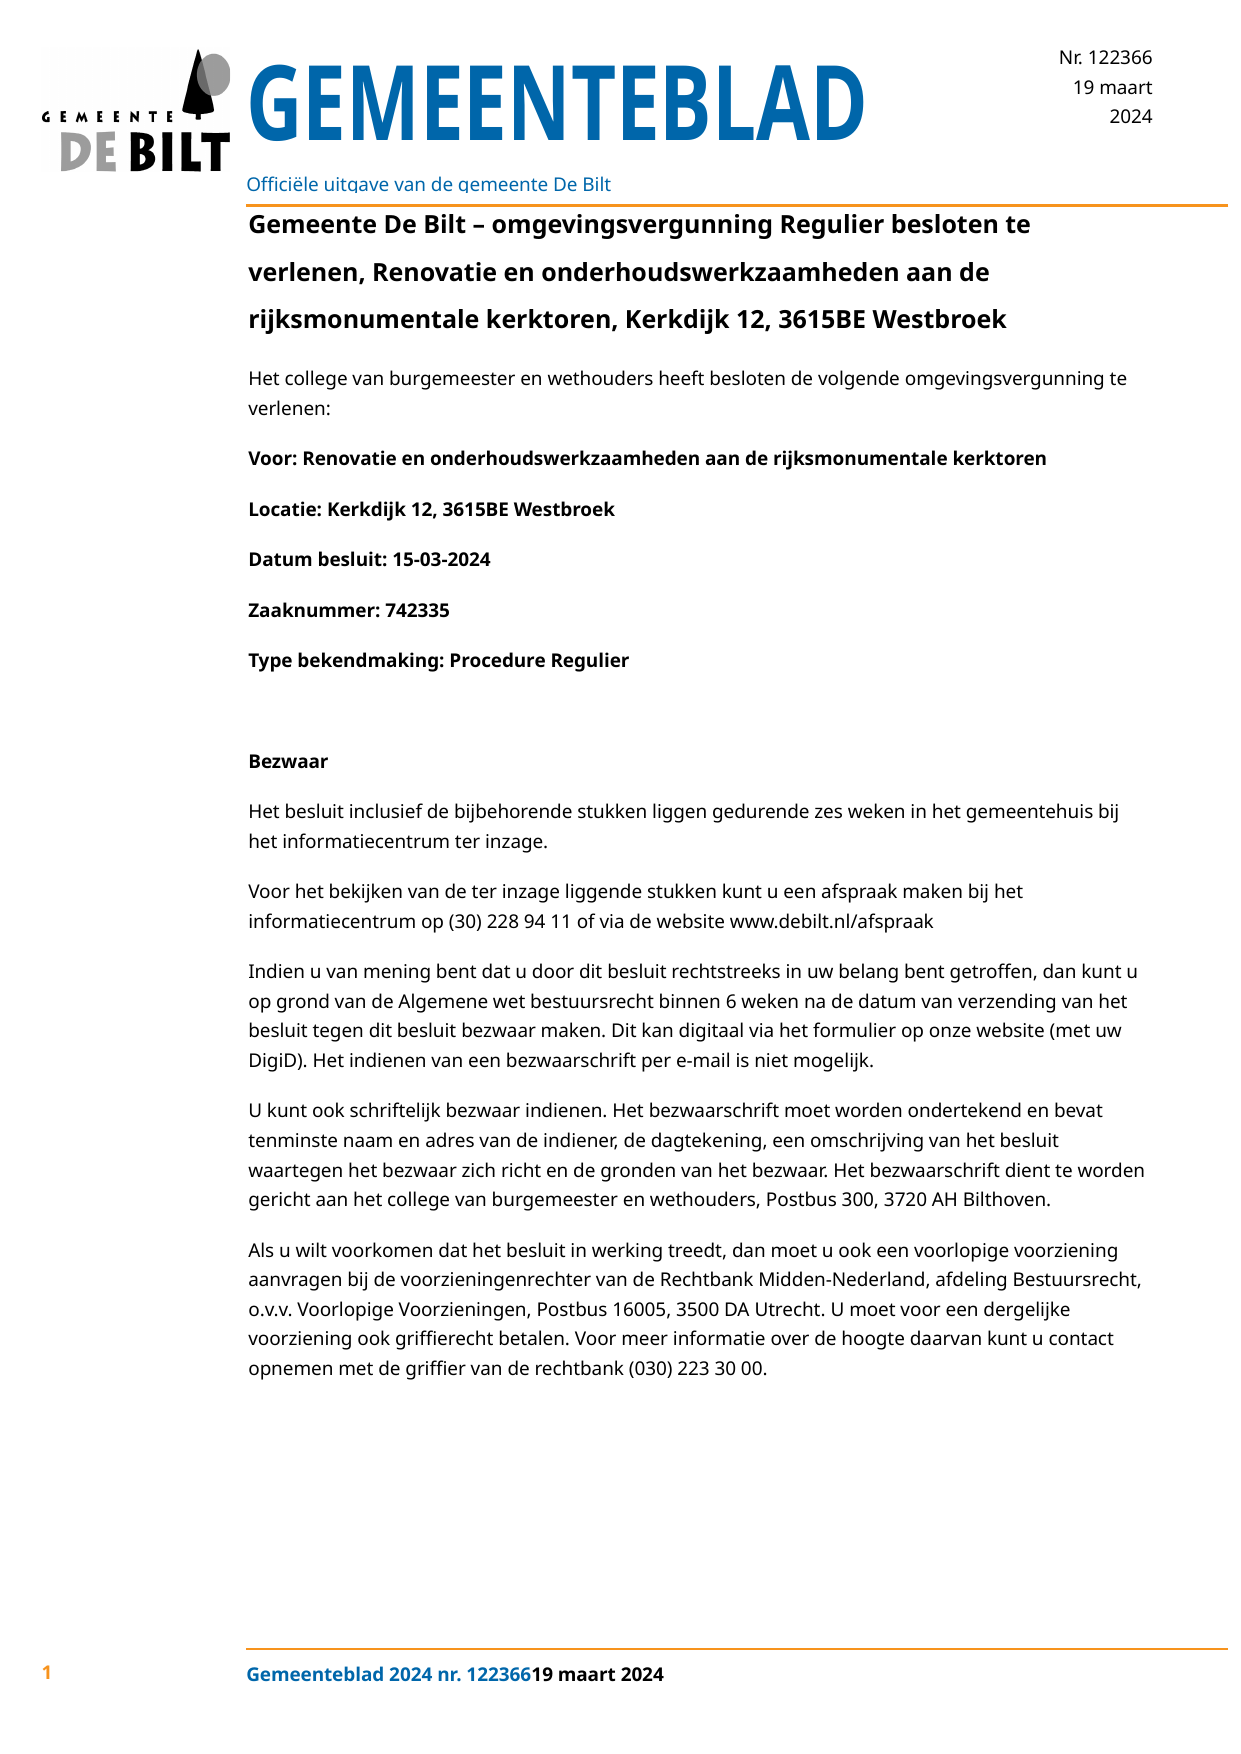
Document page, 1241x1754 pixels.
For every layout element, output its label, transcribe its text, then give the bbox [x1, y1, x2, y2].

text Voor: Renovatie en onderhoudswerkzaamheden aan de rijksmonumentale kerktoren [248, 446, 1152, 471]
text Indien u van mening bent dat u door dit besluit rechtstreeks in uw belang bent getroffen, dan kunt u op grond van de Algemene wet bestuursrecht binnen 6 weken na de datum van verzending van het besluit tegen dit besluit bezwaar maken. Dit kan digitaal via het formulier op onze website (met uw DigiD). Het indienen van een bezwaarschrift per e-mail is niet mogelijk. [248, 958, 1152, 1073]
text Gemeente De Bilt – omgevingsvergunning Regulier besloten te verlenen, Renovatie en onderhoudswerkzaamheden aan de rijksmonumentale kerktoren, Kerkdijk 12, 3615BE Westbroek [248, 207, 1152, 336]
text Als u wilt voorkomen dat het besluit in werking treedt, dan moet u ook een voorlopige voorziening aanvragen bij de voorzieningenrechter van de Rechtbank Midden-Nederland, afdeling Bestuursrecht, o.v.v. Voorlopige Voorzieningen, Postbus 16005, 3500 DA Utrecht. U moet voor een dergelijke voorziening ook griffierecht betalen. Voor meer informatie over de hoogte daarvan kunt u contact opnemen met de griffier van de rechtbank (030) 223 30 00. [248, 1237, 1152, 1381]
text Bezwaar [248, 748, 1152, 774]
picture [41, 47, 231, 172]
text Type bekendmaking: Procedure Regulier [248, 647, 1152, 673]
text Voor het bekijken van de ter inzage liggende stukken kunt u een afspraak maken bij het informatiecentrum op (30) 228 94 11 of via de website www.debilt.nl/afspraak [248, 878, 1152, 934]
text Datum besluit: 15-03-2024 [248, 546, 1152, 572]
text Het college van burgemeester en wethouders heeft besloten de volgende omgevingsvergunning te verlenen: [248, 366, 1152, 421]
text Locatie: Kerkdijk 12, 3615BE Westbroek [248, 496, 1152, 522]
text U kunt ook schriftelijk bezwaar indienen. Het bezwaarschrift moet worden ondertekend en bevat tenminste naam en adres van de indiener, de dagtekening, een omschrijving van het besluit waartegen het bezwaar zich richt en de gronden van het bezwaar. Het bezwaarschrift dient te worden gericht aan het college van burgemeester en wethouders, Postbus 300, 3720 AH Bilthoven. [248, 1098, 1152, 1212]
text Zaaknummer: 742335 [248, 597, 1152, 622]
text Het besluit inclusief de bijbehorende stukken liggen gedurende zes weken in het gemeentehuis bij het informatiecentrum ter inzage. [248, 798, 1152, 854]
